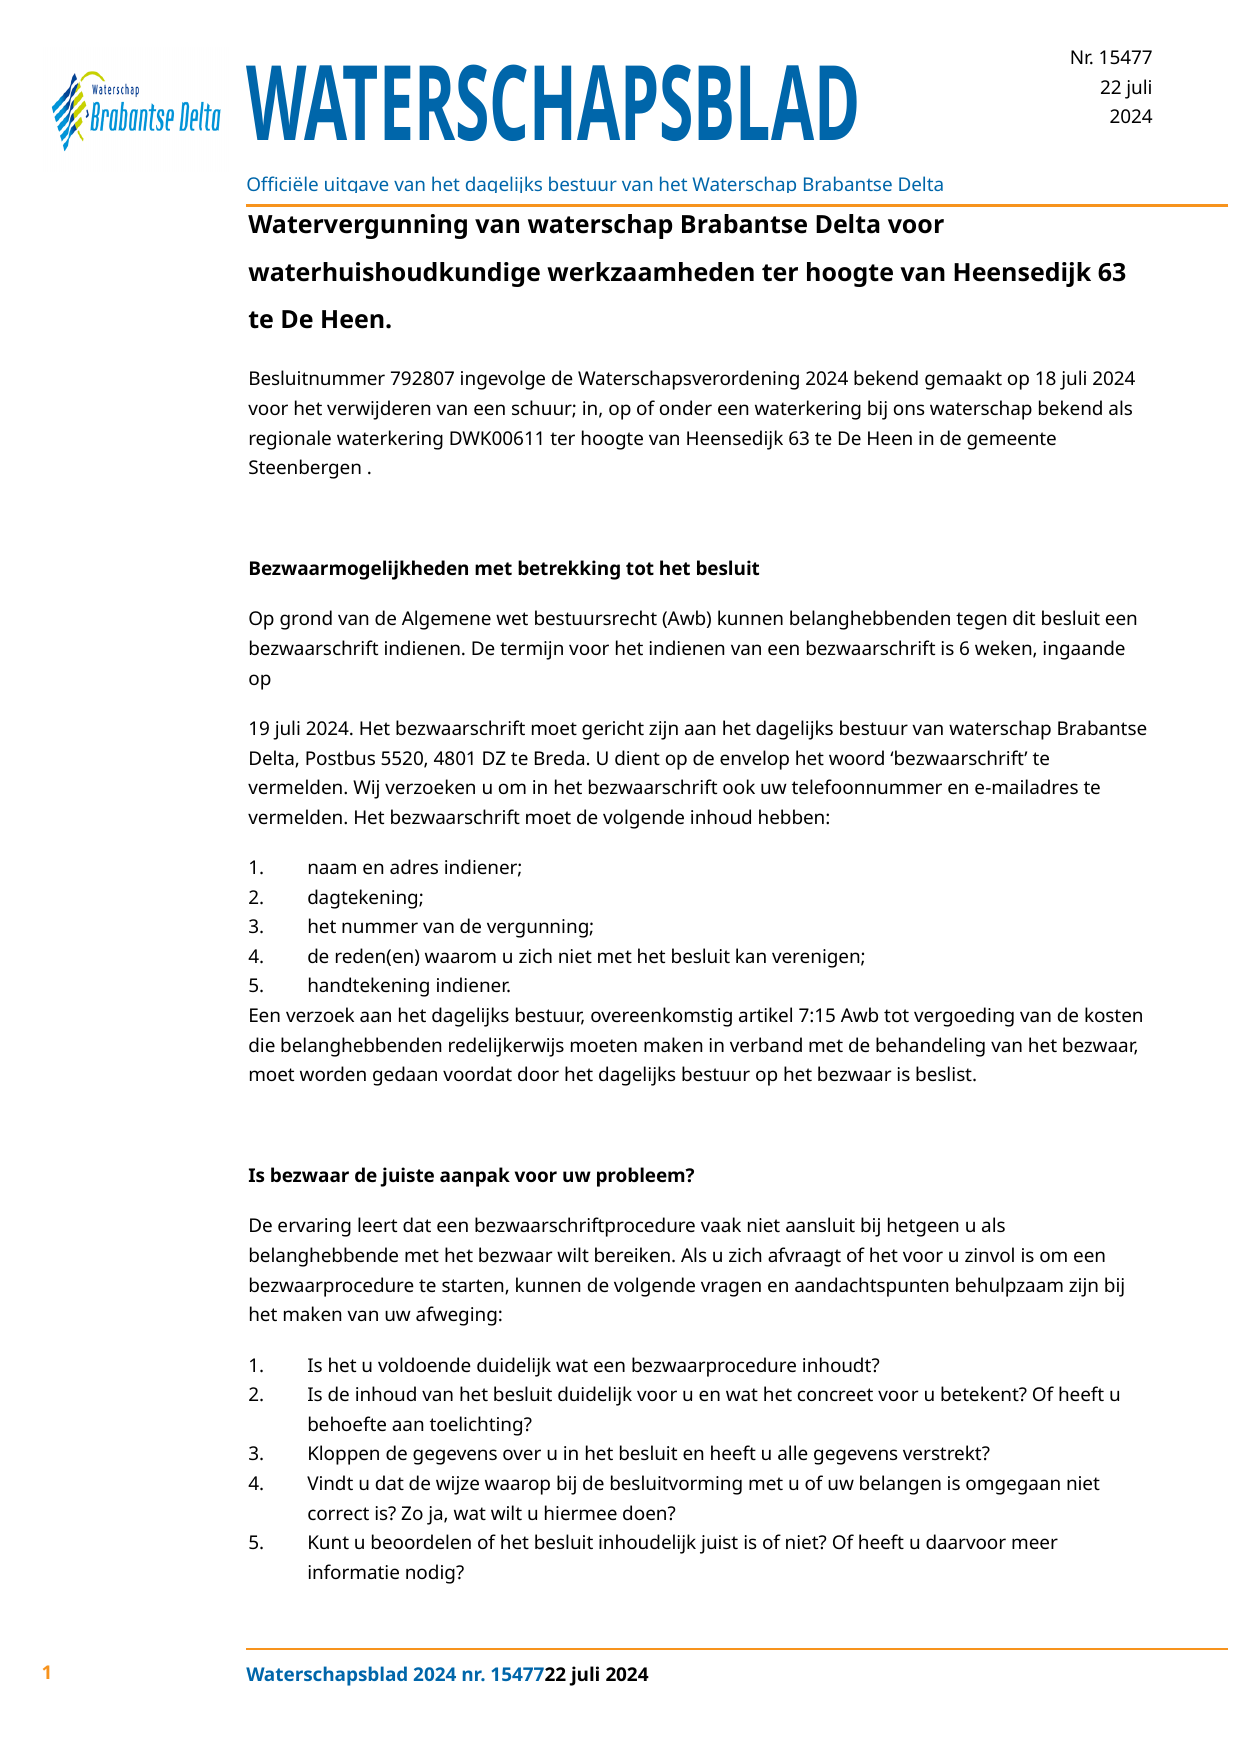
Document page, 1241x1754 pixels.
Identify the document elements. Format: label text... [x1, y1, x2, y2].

list Is de inhoud van het besluit duidelijk voor u en wat het concreet voor u betekent? Of heeft u behoefte aan toelichting? [248, 1381, 1152, 1437]
list Kunt u beoordelen of het besluit inhoudelijk juist is of niet? Of heeft u daarvoor meer informatie nodig? [248, 1529, 1152, 1584]
list naam en adres indiener; [248, 854, 1152, 880]
list Vindt u dat de wijze waarop bij de besluitvorming met u of uw belangen is omgegaan niet correct is? Zo ja, wat wilt u hiermee doen? [248, 1470, 1152, 1525]
text De ervaring leert dat een bezwaarschriftprocedure vaak niet aansluit bij hetgeen u als belanghebbende met het bezwaar wilt bereiken. Als u zich afvraagt of het voor u zinvol is om een bezwaarprocedure te starten, kunnen de volgende vragen en aandachtspunten behulpzaam zijn bij het maken van uw afweging: [248, 1213, 1152, 1327]
text Is bezwaar de juiste aanpak voor uw probleem? [248, 1162, 1152, 1188]
text Watervergunning van waterschap Brabantse Delta voor waterhuishoudkundige werkzaamheden ter hoogte van Heensedijk 63 te De Heen. [248, 207, 1152, 336]
text Op grond van de Algemene wet bestuursrecht (Awb) kunnen belanghebbenden tegen dit besluit een bezwaarschrift indienen. De termijn voor het indienen van een bezwaarschrift is 6 weken, ingaande op [248, 606, 1152, 690]
text Bezwaarmogelijkheden met betrekking tot het besluit [248, 555, 1152, 581]
list Is het u voldoende duidelijk wat een bezwaarprocedure inhoudt? [248, 1352, 1152, 1377]
list de reden(en) waarom u zich niet met het besluit kan verenigen; [248, 943, 1152, 969]
list het nummer van de vergunning; [248, 913, 1152, 939]
list handtekening indiener. [248, 973, 1152, 998]
list dagtekening; [248, 884, 1152, 909]
list Kloppen de gegevens over u in het besluit en heeft u alle gegevens verstrekt? [248, 1441, 1152, 1466]
text Besluitnummer 792807 ingevolge de Waterschapsverordening 2024 bekend gemaakt op 18 juli 2024 voor het verwijderen van een schuur; in, op of onder een waterkering bij ons waterschap bekend als regionale waterkering DWK00611 ter hoogte van Heensedijk 63 te De Heen in de gemeente Steenbergen . [248, 366, 1152, 480]
text 19 juli 2024. Het bezwaarschrift moet gericht zijn aan het dagelijks bestuur van waterschap Brabantse Delta, Postbus 5520, 4801 DZ te Breda. U dient op de envelop het woord ‘bezwaarschrift’ te vermelden. Wij verzoeken u om in het bezwaarschrift ook uw telefoonnummer en e‑mailadres te vermelden. Het bezwaarschrift moet de volgende inhoud hebben: [248, 715, 1152, 829]
text Een verzoek aan het dagelijks bestuur, overeenkomstig artikel 7:15 Awb tot vergoeding van de kosten die belanghebbenden redelijkerwijs moeten maken in verband met de behandeling van het bezwaar, moet worden gedaan voordat door het dagelijks bestuur op het bezwaar is beslist. [248, 1002, 1152, 1087]
picture [41, 47, 231, 172]
